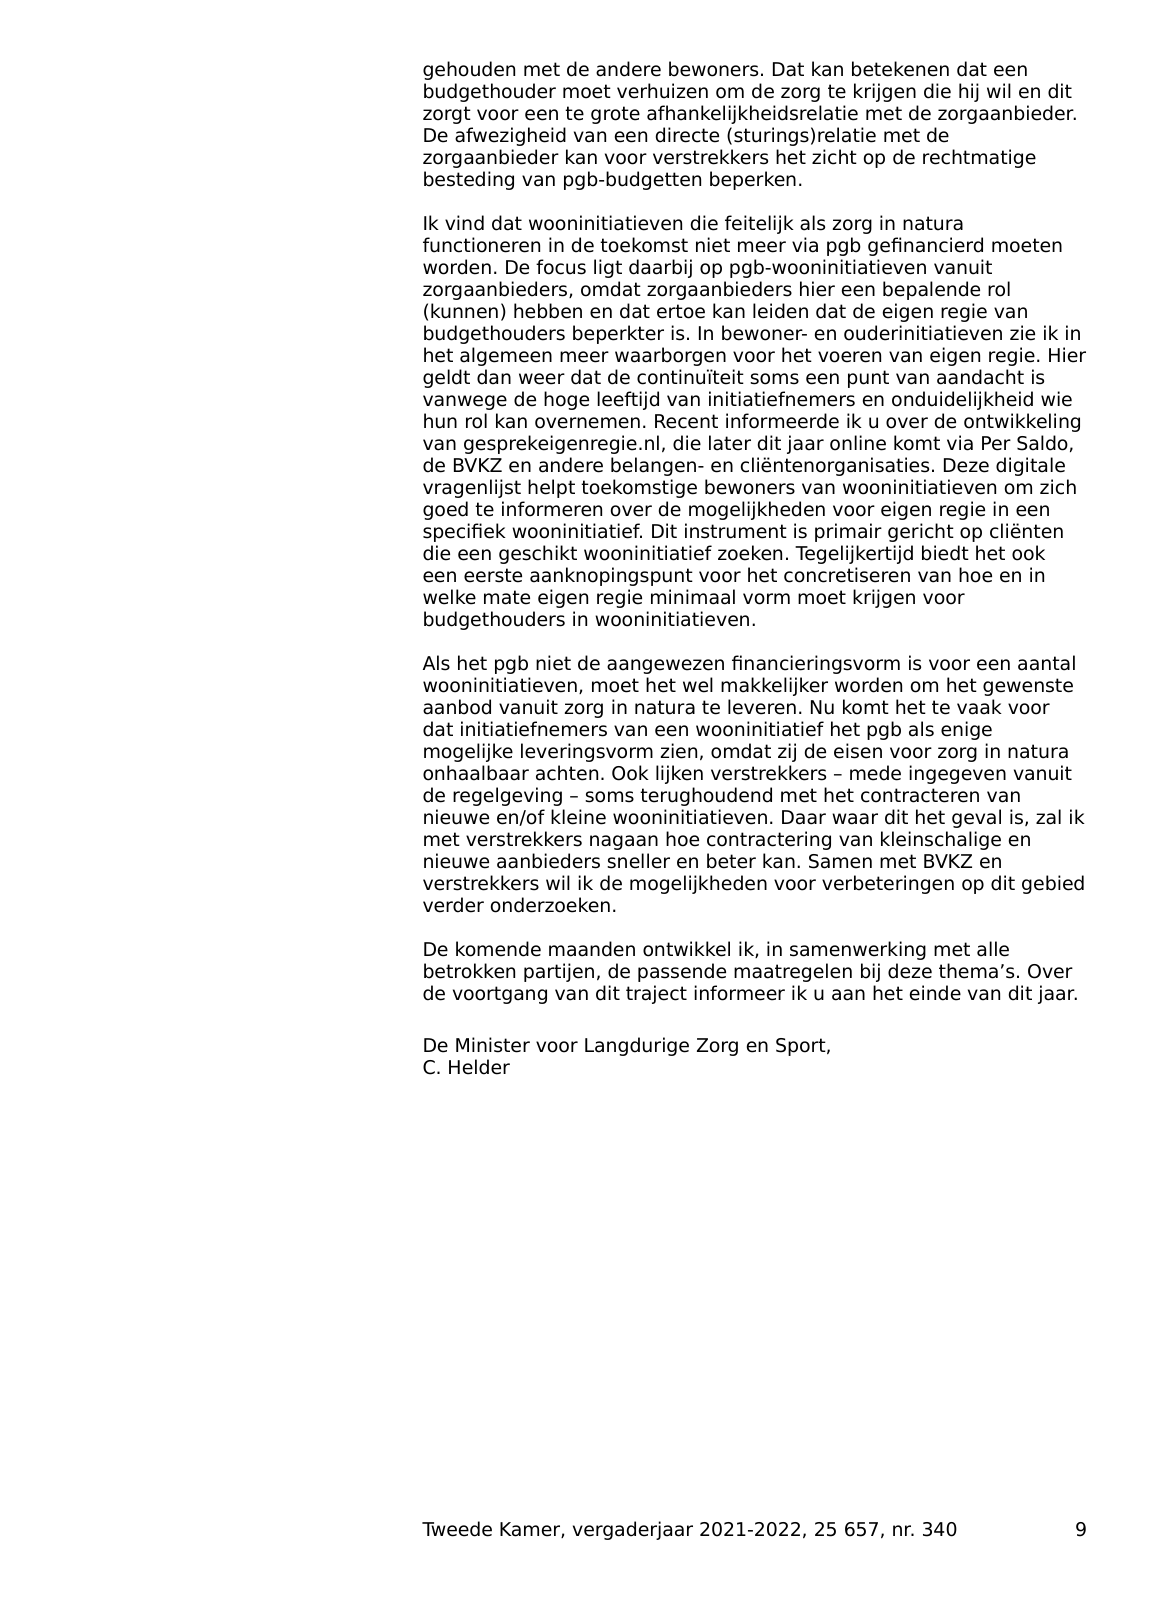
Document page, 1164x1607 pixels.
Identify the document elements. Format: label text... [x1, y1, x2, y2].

text De komende maanden ontwikkel ik, in samenwerking met alle betrokken partijen, de passende maatregelen bij deze thema’s. Over de voortgang van dit traject informeer ik u aan het einde van dit jaar. [422, 939, 1087, 1005]
text De Minister voor Langdurige Zorg en Sport, C. Helder [422, 1035, 1087, 1079]
text gehouden met de andere bewoners. Dat kan betekenen dat een budgethouder moet verhuizen om de zorg te krijgen die hij wil en dit zorgt voor een te grote afhankelijkheidsrelatie met de zorgaanbieder. De afwezigheid van een directe (sturings)relatie met de zorgaanbieder kan voor verstrekkers het zicht op de rechtmatige besteding van pgb-budgetten beperken. [422, 59, 1087, 191]
text Als het pgb niet de aangewezen financieringsvorm is voor een aantal wooninitiatieven, moet het wel makkelijker worden om het gewenste aanbod vanuit zorg in natura te leveren. Nu komt het te vaak voor dat initiatiefnemers van een wooninitiatief het pgb als enige mogelijke leveringsvorm zien, omdat zij de eisen voor zorg in natura onhaalbaar achten. Ook lijken verstrekkers – mede ingegeven vanuit de regelgeving – soms terughoudend met het contracteren van nieuwe en/of kleine wooninitiatieven. Daar waar dit het geval is, zal ik met verstrekkers nagaan hoe contractering van kleinschalige en nieuwe aanbieders sneller en beter kan. Samen met BVKZ en verstrekkers wil ik de mogelijkheden voor verbeteringen op dit gebied verder onderzoeken. [422, 653, 1087, 917]
text Ik vind dat wooninitiatieven die feitelijk als zorg in natura functioneren in de toekomst niet meer via pgb gefinancierd moeten worden. De focus ligt daarbij op pgb-wooninitiatieven vanuit zorgaanbieders, omdat zorgaanbieders hier een bepalende rol (kunnen) hebben en dat ertoe kan leiden dat de eigen regie van budgethouders beperkter is. In bewoner- en ouderinitiatieven zie ik in het algemeen meer waarborgen voor het voeren van eigen regie. Hier geldt dan weer dat de continuïteit soms een punt van aandacht is vanwege de hoge leeftijd van initiatiefnemers en onduidelijkheid wie hun rol kan overnemen. Recent informeerde ik u over de ontwikkeling van gesprekeigenregie.nl, die later dit jaar online komt via Per Saldo, de BVKZ en andere belangen- en cliëntenorganisaties. Deze digitale vragenlijst helpt toekomstige bewoners van wooninitiatieven om zich goed te informeren over de mogelijkheden voor eigen regie in een specifiek wooninitiatief. Dit instrument is primair gericht op cliënten die een geschikt wooninitiatief zoeken. Tegelijkertijd biedt het ook een eerste aanknopingspunt voor het concretiseren van hoe en in welke mate eigen regie minimaal vorm moet krijgen voor budgethouders in wooninitiatieven. [422, 213, 1087, 631]
